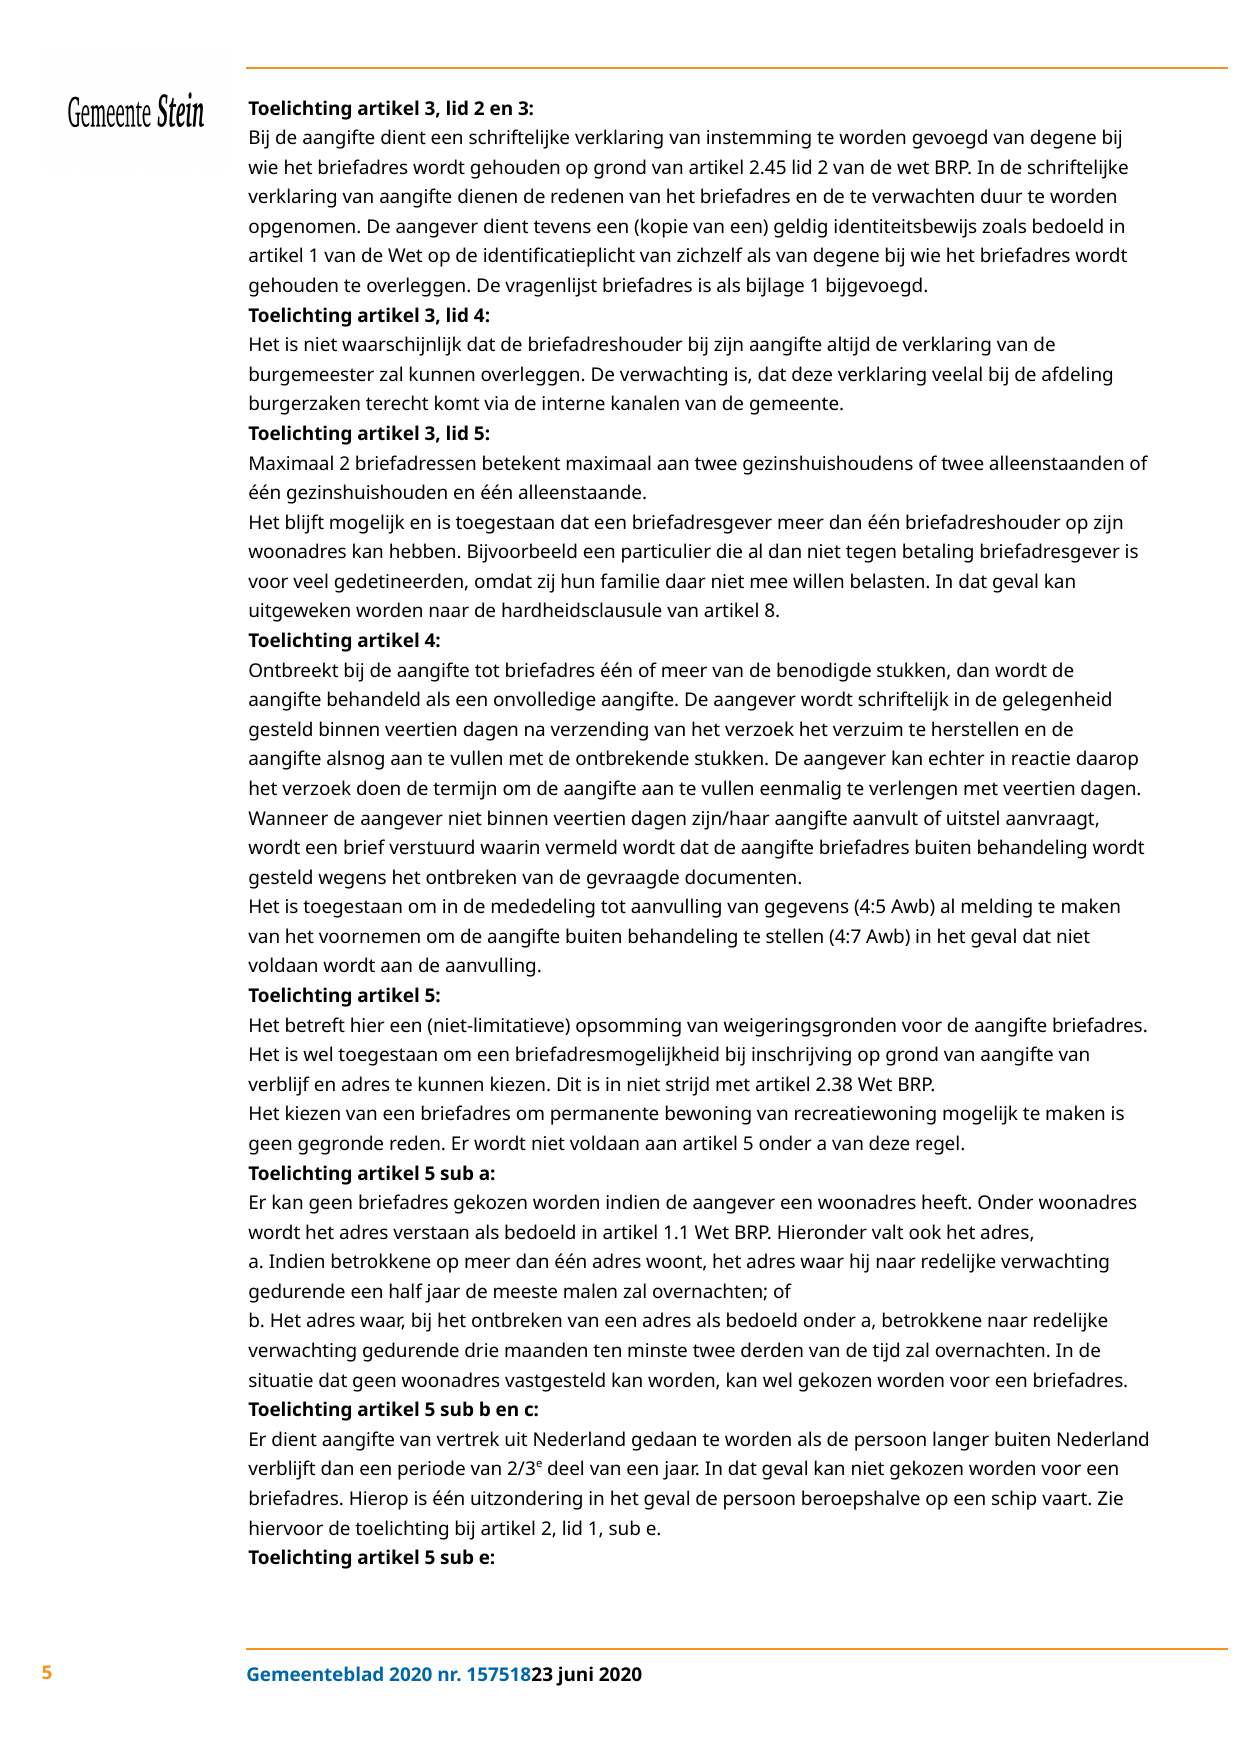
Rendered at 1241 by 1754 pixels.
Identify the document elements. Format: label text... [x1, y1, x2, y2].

text Toelichting artikel 5: [248, 982, 1152, 1008]
text a. Indien betrokkene op meer dan één adres woont, het adres waar hij naar redelijke verwachting gedurende een half jaar de meeste malen zal overnachten; of [248, 1248, 1152, 1304]
text Het betreft hier een (niet-limitatieve) opsomming van weigeringsgronden voor de aangifte briefadres. [248, 1012, 1152, 1038]
text Er kan geen briefadres gekozen worden indien de aangever een woonadres heeft. Onder woonadres wordt het adres verstaan als bedoeld in artikel 1.1 Wet BRP. Hieronder valt ook het adres, [248, 1189, 1152, 1245]
text Maximaal 2 briefadressen betekent maximaal aan twee gezinshuishoudens of twee alleenstaanden of één gezinshuishouden en één alleenstaande. [248, 450, 1152, 505]
text Het is wel toegestaan om een briefadresmogelijkheid bij inschrijving op grond van aangifte van verblijf en adres te kunnen kiezen. Dit is in niet strijd met artikel 2.38 Wet BRP. [248, 1041, 1152, 1097]
text Toelichting artikel 5 sub e: [248, 1544, 1152, 1570]
text Het kiezen van een briefadres om permanente bewoning van recreatiewoning mogelijk te maken is geen gegronde reden. Er wordt niet voldaan aan artikel 5 onder a van deze regel. [248, 1101, 1152, 1156]
text Wanneer de aangever niet binnen veertien dagen zijn/haar aangifte aanvult of uitstel aanvraagt, wordt een brief verstuurd waarin vermeld wordt dat de aangifte briefadres buiten behandeling wordt gesteld wegens het ontbreken van de gevraagde documenten. [248, 805, 1152, 890]
text Toelichting artikel 5 sub b en c: [248, 1396, 1152, 1422]
text Toelichting artikel 3, lid 5: [248, 420, 1152, 446]
text Ontbreekt bij de aangifte tot briefadres één of meer van de benodigde stukken, dan wordt de aangifte behandeld als een onvolledige aangifte. De aangever wordt schriftelijk in de gelegenheid gesteld binnen veertien dagen na verzending van het verzoek het verzuim te herstellen en de aangifte alsnog aan te vullen met de ontbrekende stukken. De aangever kan echter in reactie daarop het verzoek doen de termijn om de aangifte aan te vullen eenmalig te verlengen met veertien dagen. [248, 657, 1152, 801]
text Toelichting artikel 4: [248, 627, 1152, 653]
text Het is toegestaan om in de mededeling tot aanvulling van gegevens (4:5 Awb) al melding te maken van het voornemen om de aangifte buiten behandeling te stellen (4:7 Awb) in het geval dat niet voldaan wordt aan de aanvulling. [248, 893, 1152, 978]
text b. Het adres waar, bij het ontbreken van een adres als bedoeld onder a, betrokkene naar redelijke verwachting gedurende drie maanden ten minste twee derden van de tijd zal overnachten. In de situatie dat geen woonadres vastgesteld kan worden, kan wel gekozen worden voor een briefadres. [248, 1308, 1152, 1393]
text Het is niet waarschijnlijk dat de briefadreshouder bij zijn aangifte altijd de verklaring van de burgemeester zal kunnen overleggen. De verwachting is, dat deze verklaring veelal bij de afdeling burgerzaken terecht komt via de interne kanalen van de gemeente. [248, 331, 1152, 416]
text Het blijft mogelijk en is toegestaan dat een briefadresgever meer dan één briefadreshouder op zijn woonadres kan hebben. Bijvoorbeeld een particulier die al dan niet tegen betaling briefadresgever is voor veel gedetineerden, omdat zij hun familie daar niet mee willen belasten. In dat geval kan uitgeweken worden naar de hardheidsclausule van artikel 8. [248, 509, 1152, 623]
text Toelichting artikel 3, lid 2 en 3: [248, 95, 1152, 121]
text Bij de aangifte dient een schriftelijke verklaring van instemming te worden gevoegd van degene bij wie het briefadres wordt gehouden op grond van artikel 2.45 lid 2 van de wet BRP. In de schriftelijke verklaring van aangifte dienen de redenen van het briefadres en de te verwachten duur te worden opgenomen. De aangever dient tevens een (kopie van een) geldig identiteitsbewijs zoals bedoeld in artikel 1 van de Wet op de identificatieplicht van zichzelf als van degene bij wie het briefadres wordt gehouden te overleggen. De vragenlijst briefadres is als bijlage 1 bijgevoegd. [248, 124, 1152, 298]
text Toelichting artikel 5 sub a: [248, 1160, 1152, 1186]
text Toelichting artikel 3, lid 4: [248, 302, 1152, 328]
picture [41, 47, 231, 172]
text Er dient aangifte van vertrek uit Nederland gedaan te worden als de persoon langer buiten Nederland verblijft dan een periode van 2/3e deel van een jaar. In dat geval kan niet gekozen worden voor een briefadres. Hierop is één uitzondering in het geval de persoon beroepshalve op een schip vaart. Zie hiervoor de toelichting bij artikel 2, lid 1, sub e. [248, 1426, 1152, 1541]
